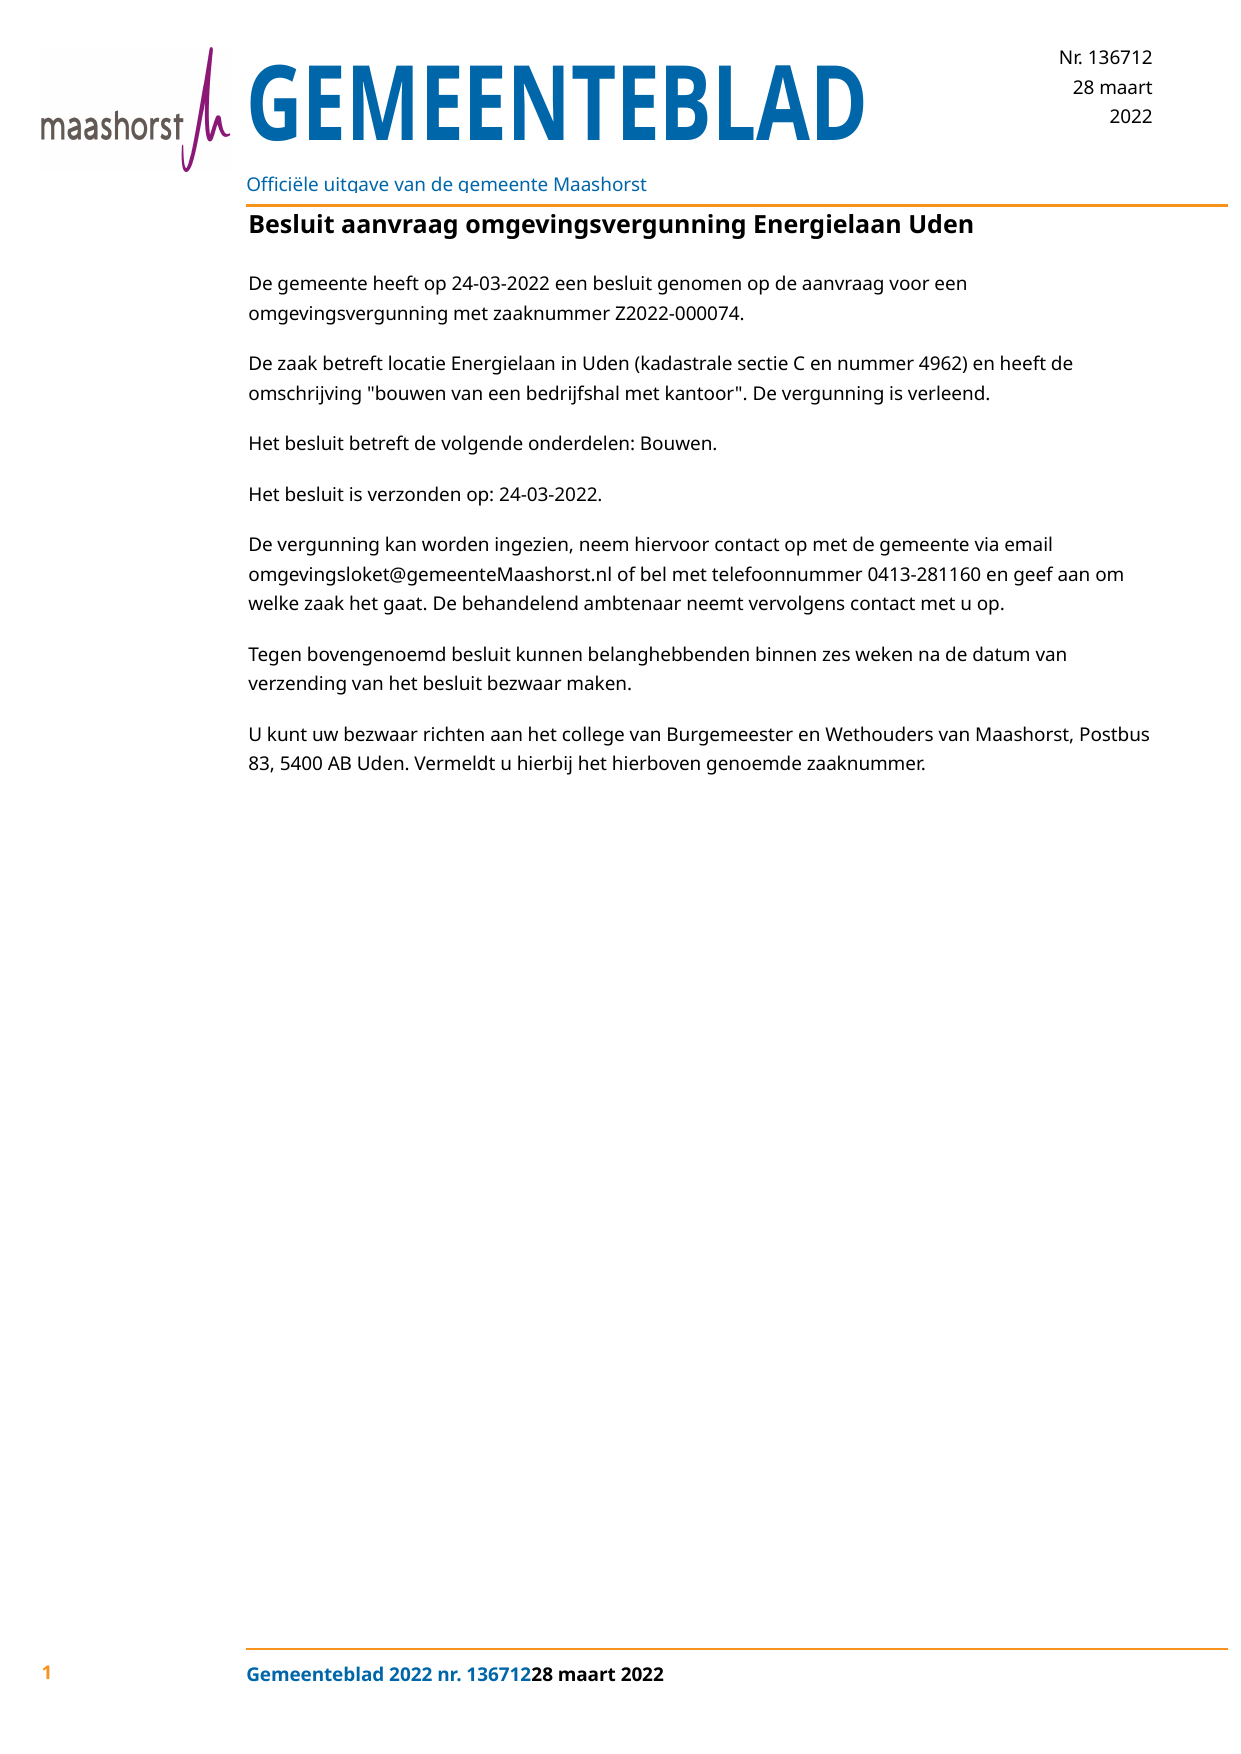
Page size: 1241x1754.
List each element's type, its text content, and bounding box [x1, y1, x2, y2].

text Het besluit betreft de volgende onderdelen: Bouwen. [248, 430, 1152, 456]
text De gemeente heeft op 24-03-2022 een besluit genomen op de aanvraag voor een omgevingsvergunning met zaaknummer Z2022-000074. [248, 270, 1152, 326]
text Besluit aanvraag omgevingsvergunning Energielaan Uden [248, 207, 1152, 241]
text De vergunning kan worden ingezien, neem hiervoor contact op met de gemeente via email omgevingsloket@gemeenteMaashorst.nl of bel met telefoonnummer 0413-281160 en geef aan om welke zaak het gaat. De behandelend ambtenaar neemt vervolgens contact met u op. [248, 531, 1152, 616]
text Tegen bovengenoemd besluit kunnen belanghebbenden binnen zes weken na de datum van verzending van het besluit bezwaar maken. [248, 641, 1152, 696]
text U kunt uw bezwaar richten aan het college van Burgemeester en Wethouders van Maashorst, Postbus 83, 5400 AB Uden. Vermeldt u hierbij het hierboven genoemde zaaknummer. [248, 721, 1152, 776]
text De zaak betreft locatie Energielaan in Uden (kadastrale sectie C en nummer 4962) en heeft de omschrijving "bouwen van een bedrijfshal met kantoor". De vergunning is verleend. [248, 350, 1152, 406]
text Het besluit is verzonden op: 24-03-2022. [248, 481, 1152, 506]
picture [41, 47, 231, 172]
